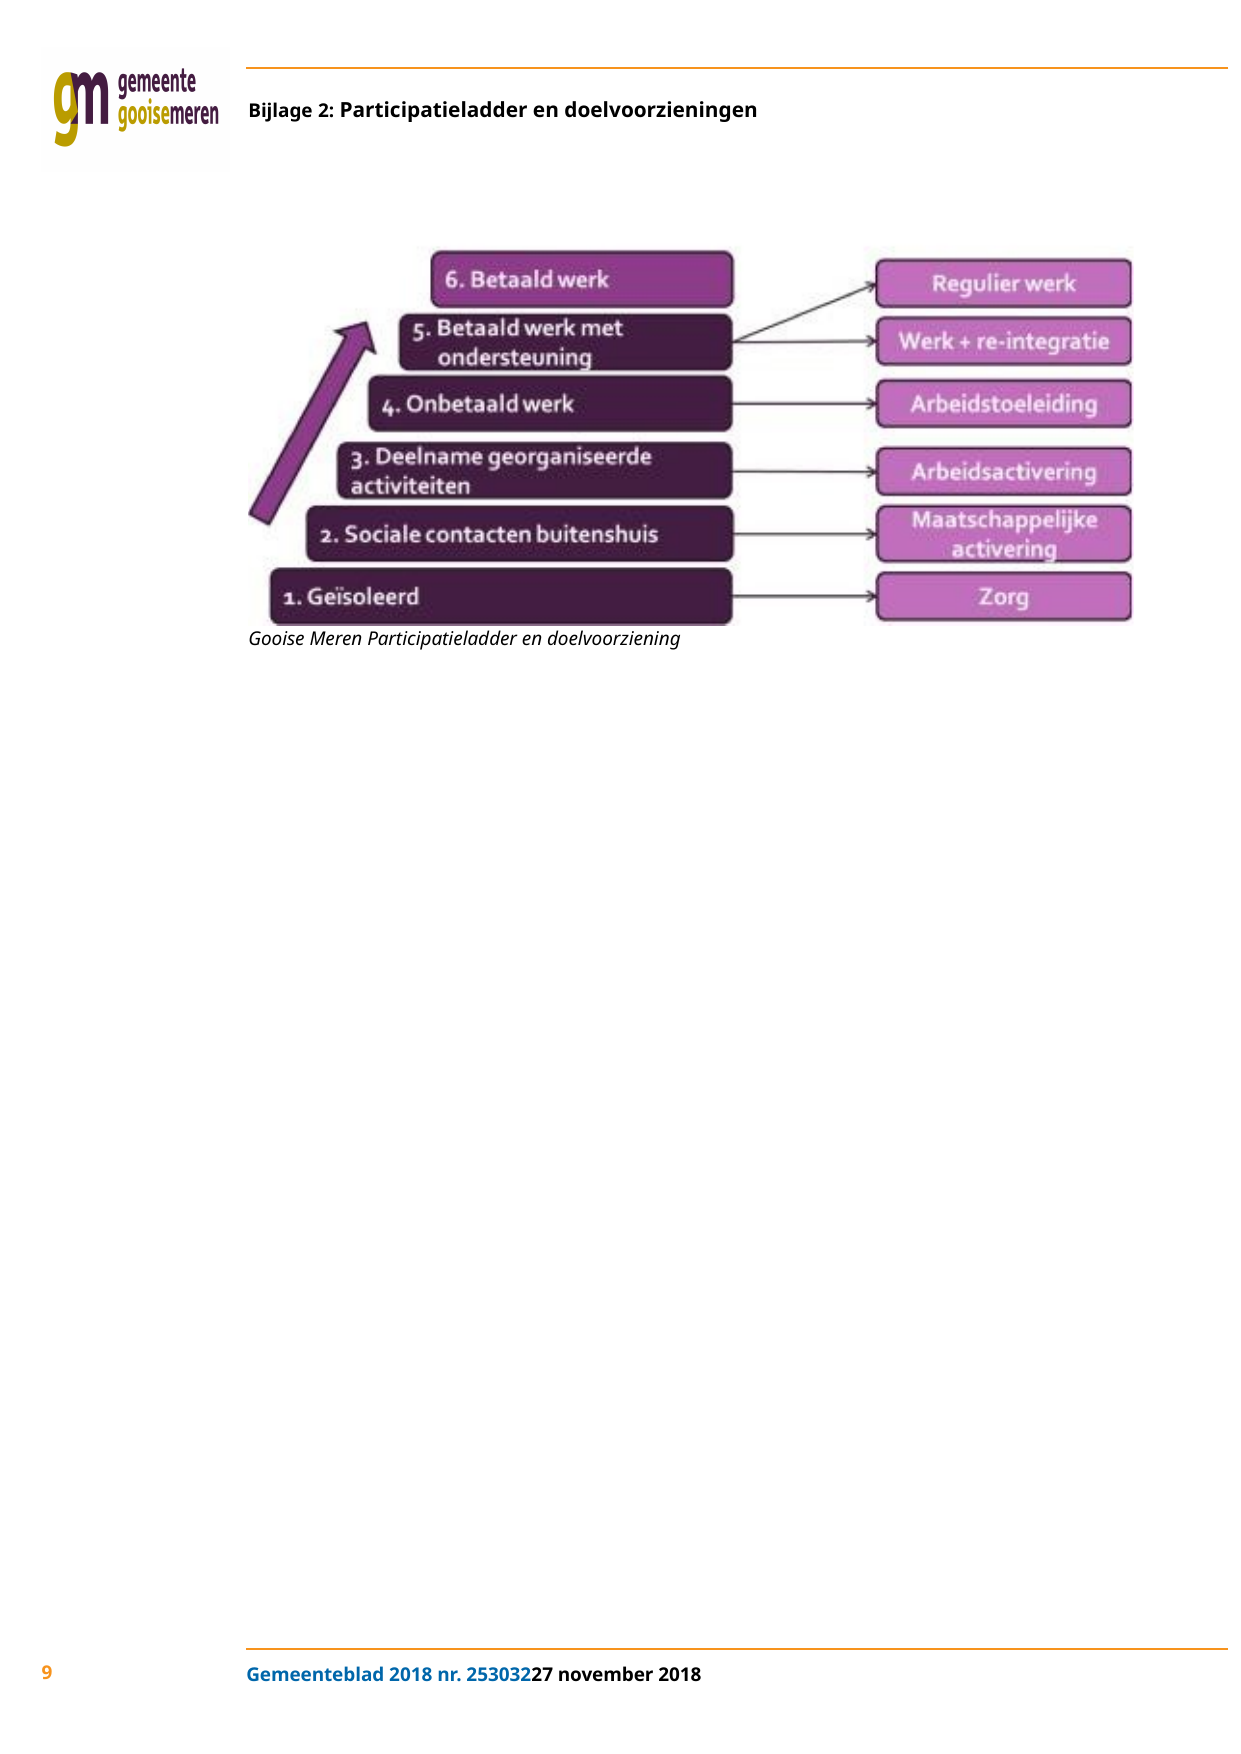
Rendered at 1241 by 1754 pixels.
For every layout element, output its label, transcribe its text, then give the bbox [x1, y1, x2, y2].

picture [41, 47, 231, 172]
picture [248, 123, 1134, 626]
text Gooise Meren Participatieladder en doelvoorziening [248, 625, 1152, 651]
text Bijlage 2: Participatieladder en doelvoorzieningen [248, 95, 1152, 123]
